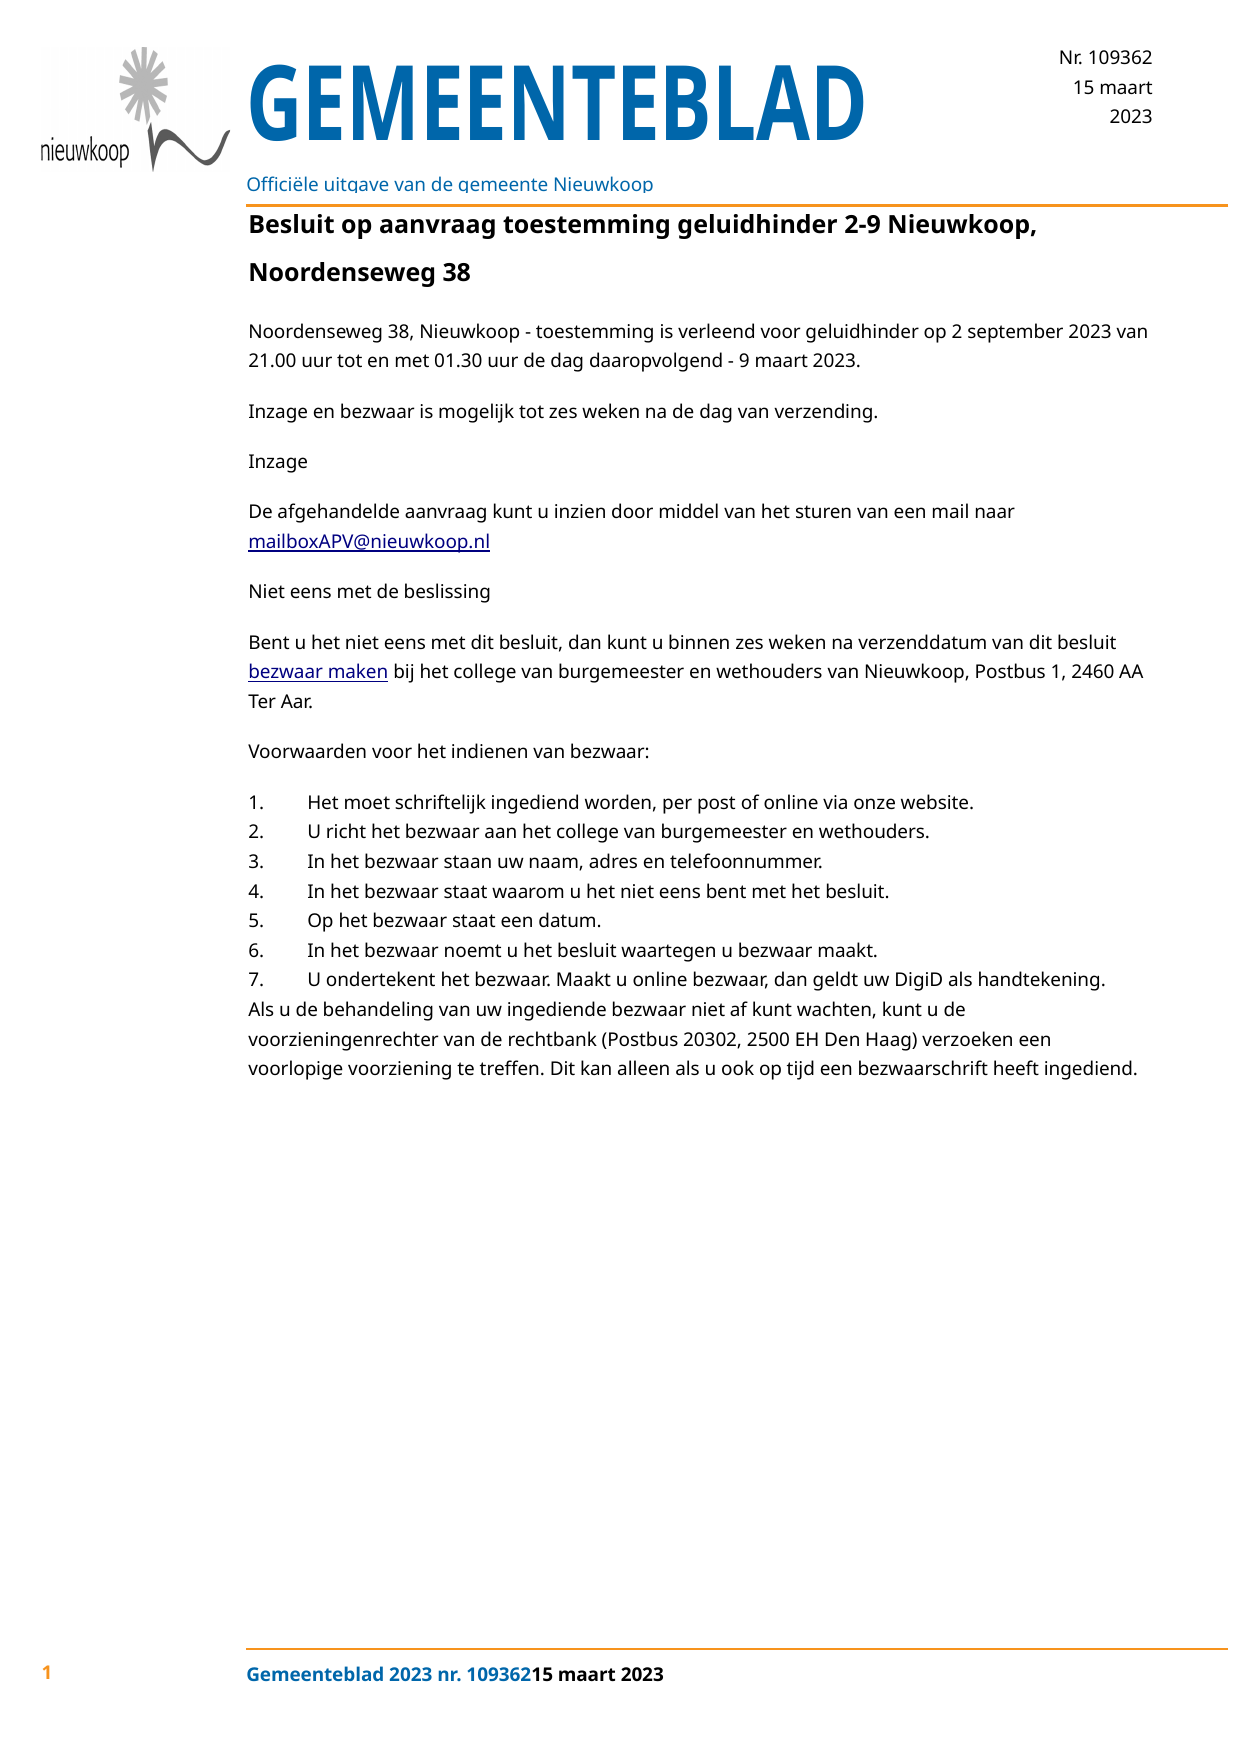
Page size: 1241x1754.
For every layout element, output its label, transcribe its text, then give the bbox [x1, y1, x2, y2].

text Bent u het niet eens met dit besluit, dan kunt u binnen zes weken na verzenddatum van dit besluit bezwaar maken bij het college van burgemeester en wethouders van Nieuwkoop, Postbus 1, 2460 AA Ter Aar. [248, 629, 1152, 714]
list In het bezwaar staan uw naam, adres en telefoonnummer. [248, 848, 1152, 874]
list In het bezwaar noemt u het besluit waartegen u bezwaar maakt. [248, 937, 1152, 963]
text De afgehandelde aanvraag kunt u inzien door middel van het sturen van een mail naar mailboxAPV@nieuwkoop.nl [248, 499, 1152, 554]
text Noordenseweg 38, Nieuwkoop - toestemming is verleend voor geluidhinder op 2 september 2023 van 21.00 uur tot en met 01.30 uur de dag daaropvolgend - 9 maart 2023. [248, 318, 1152, 373]
text Besluit op aanvraag toestemming geluidhinder 2-9 Nieuwkoop, Noordenseweg 38 [248, 207, 1152, 288]
picture [41, 47, 231, 172]
text Niet eens met de beslissing [248, 579, 1152, 604]
text Inzage [248, 448, 1152, 474]
text Als u de behandeling van uw ingediende bezwaar niet af kunt wachten, kunt u de voorzieningenrechter van de rechtbank (Postbus 20302, 2500 EH Den Haag) verzoeken een voorlopige voorziening te treffen. Dit kan alleen als u ook op tijd een bezwaarschrift heeft ingediend. [248, 996, 1152, 1081]
list In het bezwaar staat waarom u het niet eens bent met het besluit. [248, 878, 1152, 904]
list Het moet schriftelijk ingediend worden, per post of online via onze website. [248, 789, 1152, 815]
list Op het bezwaar staat een datum. [248, 907, 1152, 933]
list U richt het bezwaar aan het college van burgemeester en wethouders. [248, 819, 1152, 844]
text Voorwaarden voor het indienen van bezwaar: [248, 739, 1152, 764]
list U ondertekent het bezwaar. Maakt u online bezwaar, dan geldt uw DigiD als handtekening. [248, 967, 1152, 992]
text Inzage en bezwaar is mogelijk tot zes weken na de dag van verzending. [248, 398, 1152, 424]
